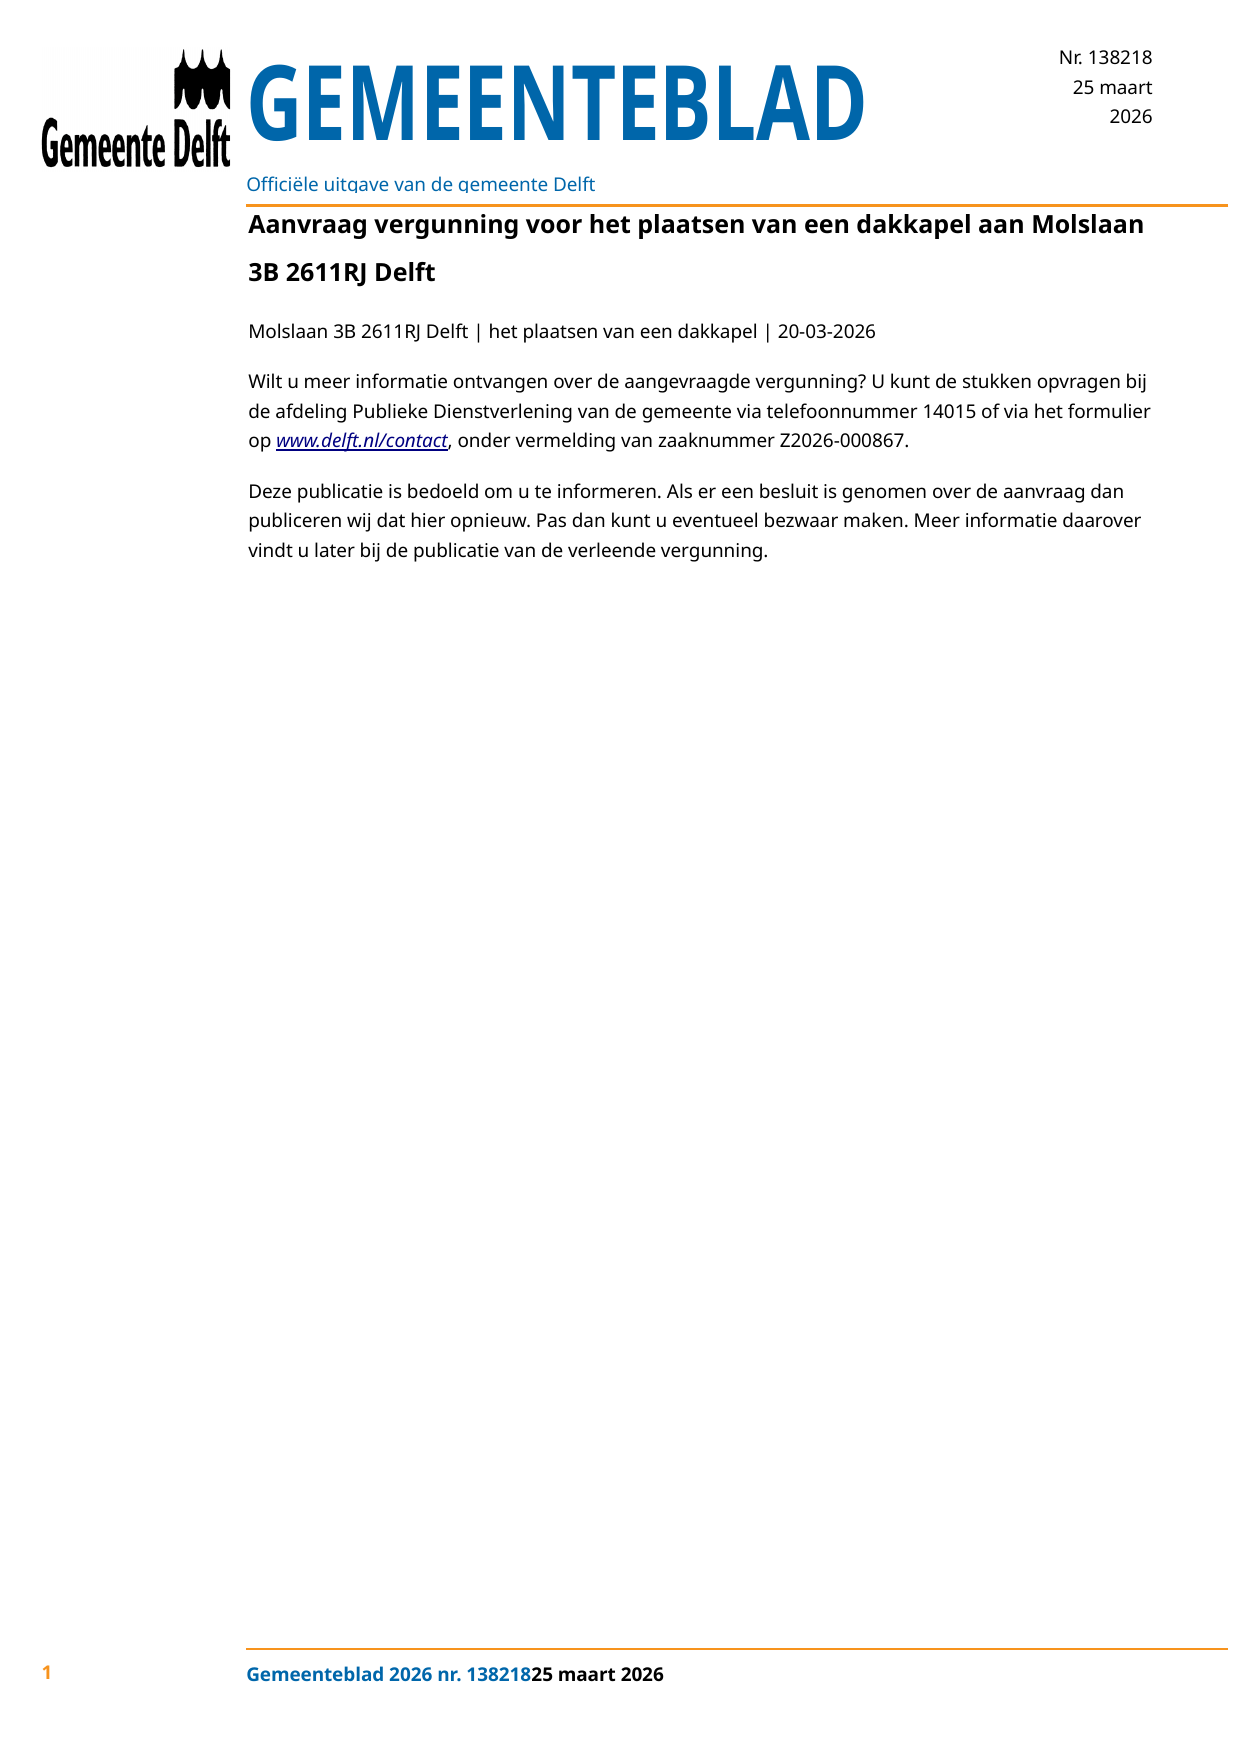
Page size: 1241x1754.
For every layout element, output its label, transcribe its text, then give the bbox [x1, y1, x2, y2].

picture [41, 47, 231, 172]
text Deze publicatie is bedoeld om u te informeren. Als er een besluit is genomen over de aanvraag dan publiceren wij dat hier opnieuw. Pas dan kunt u eventueel bezwaar maken. Meer informatie daarover vindt u later bij de publicatie van de verleende vergunning. [248, 478, 1152, 563]
text Wilt u meer informatie ontvangen over de aangevraagde vergunning? U kunt de stukken opvragen bij de afdeling Publieke Dienstverlening van de gemeente via telefoonnummer 14015 of via het formulier op www.delft.nl/contact, onder vermelding van zaaknummer Z2026-000867. [248, 368, 1152, 453]
text Aanvraag vergunning voor het plaatsen van een dakkapel aan Molslaan 3B 2611RJ Delft [248, 207, 1152, 288]
text Molslaan 3B 2611RJ Delft | het plaatsen van een dakkapel | 20-03-2026 [248, 318, 1152, 344]
